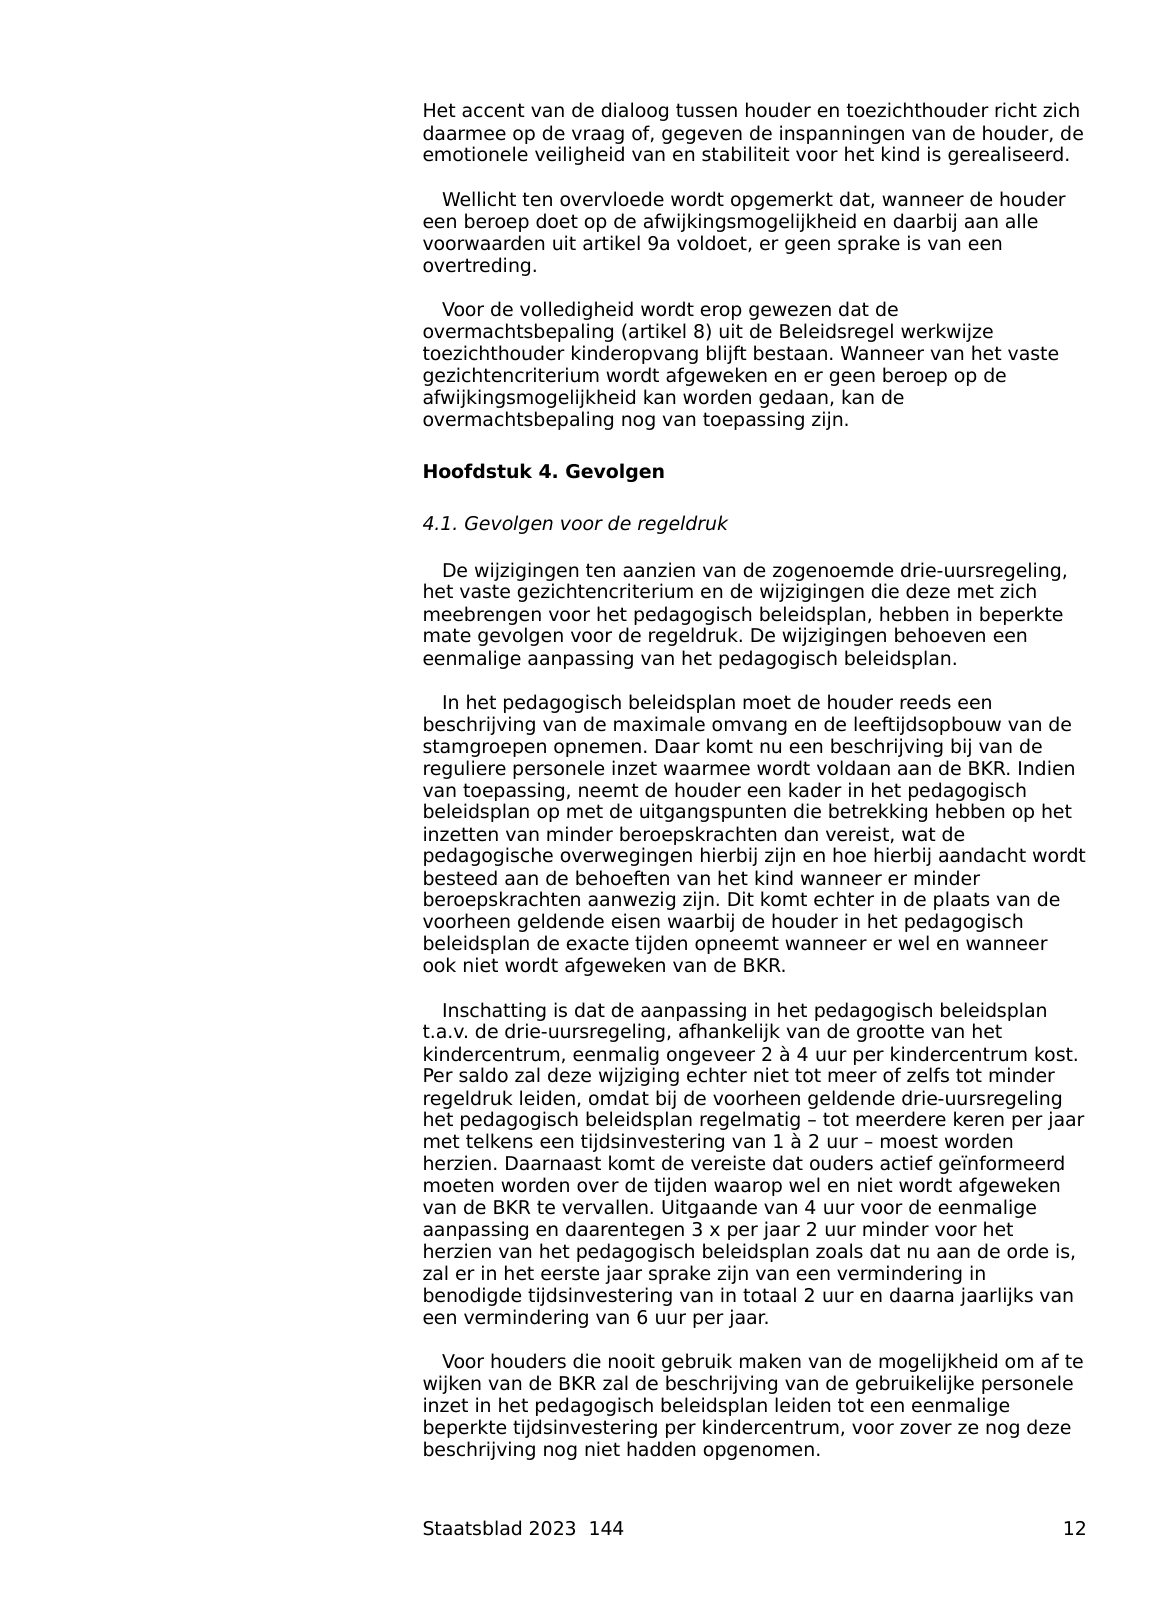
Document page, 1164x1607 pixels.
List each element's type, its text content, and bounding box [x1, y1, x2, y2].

subtitle Hoofdstuk 4. Gevolgen [422, 461, 1087, 482]
text Inschatting is dat de aanpassing in het pedagogisch beleidsplan t.a.v. de drie-uursregeling, afhankelijk van de grootte van het kindercentrum, eenmalig ongeveer 2 à 4 uur per kindercentrum kost. Per saldo zal deze wijziging echter niet tot meer of zelfs tot minder regeldruk leiden, omdat bij de voorheen geldende drie-uursregeling het pedagogisch beleidsplan regelmatig – tot meerdere keren per jaar met telkens een tijdsinvestering van 1 à 2 uur – moest worden herzien. Daarnaast komt de vereiste dat ouders actief geïnformeerd moeten worden over de tijden waarop wel en niet wordt afgeweken van de BKR te vervallen. Uitgaande van 4 uur voor de eenmalige aanpassing en daarentegen 3 x per jaar 2 uur minder voor het herzien van het pedagogisch beleidsplan zoals dat nu aan de orde is, zal er in het eerste jaar sprake zijn van een vermindering in benodigde tijdsinvestering van in totaal 2 uur en daarna jaarlijks van een vermindering van 6 uur per jaar. [422, 999, 1087, 1329]
text Voor de volledigheid wordt erop gewezen dat de overmachtsbepaling (artikel 8) uit de Beleidsregel werkwijze toezichthouder kinderopvang blijft bestaan. Wanneer van het vaste gezichtencriterium wordt afgeweken en er geen beroep op de afwijkingsmogelijkheid kan worden gedaan, kan de overmachtsbepaling nog van toepassing zijn. [422, 299, 1087, 431]
text De wijzigingen ten aanzien van de zogenoemde drie-uursregeling, het vaste gezichtencriterium en de wijzigingen die deze met zich meebrengen voor het pedagogisch beleidsplan, hebben in beperkte mate gevolgen voor de regeldruk. De wijzigingen behoeven een eenmalige aanpassing van het pedagogisch beleidsplan. [422, 559, 1087, 669]
text Voor houders die nooit gebruik maken van de mogelijkheid om af te wijken van de BKR zal de beschrijving van de gebruikelijke personele inzet in het pedagogisch beleidsplan leiden tot een eenmalige beperkte tijdsinvestering per kindercentrum, voor zover ze nog deze beschrijving nog niet hadden opgenomen. [422, 1351, 1087, 1461]
text In het pedagogisch beleidsplan moet de houder reeds een beschrijving van de maximale omvang en de leeftijdsopbouw van de stamgroepen opnemen. Daar komt nu een beschrijving bij van de reguliere personele inzet waarmee wordt voldaan aan de BKR. Indien van toepassing, neemt de houder een kader in het pedagogisch beleidsplan op met de uitgangspunten die betrekking hebben op het inzetten van minder beroepskrachten dan vereist, wat de pedagogische overwegingen hierbij zijn en hoe hierbij aandacht wordt besteed aan de behoeften van het kind wanneer er minder beroepskrachten aanwezig zijn. Dit komt echter in de plaats van de voorheen geldende eisen waarbij de houder in het pedagogisch beleidsplan de exacte tijden opneemt wanneer er wel en wanneer ook niet wordt afgeweken van de BKR. [422, 692, 1087, 977]
text Het accent van de dialoog tussen houder en toezichthouder richt zich daarmee op de vraag of, gegeven de inspanningen van de houder, de emotionele veiligheid van en stabiliteit voor het kind is gerealiseerd. [422, 100, 1087, 166]
subtitle 4.1. Gevolgen voor de regeldruk [422, 512, 1087, 534]
text Wellicht ten overvloede wordt opgemerkt dat, wanneer de houder een beroep doet op de afwijkingsmogelijkheid en daarbij aan alle voorwaarden uit artikel 9a voldoet, er geen sprake is van een overtreding. [422, 188, 1087, 276]
